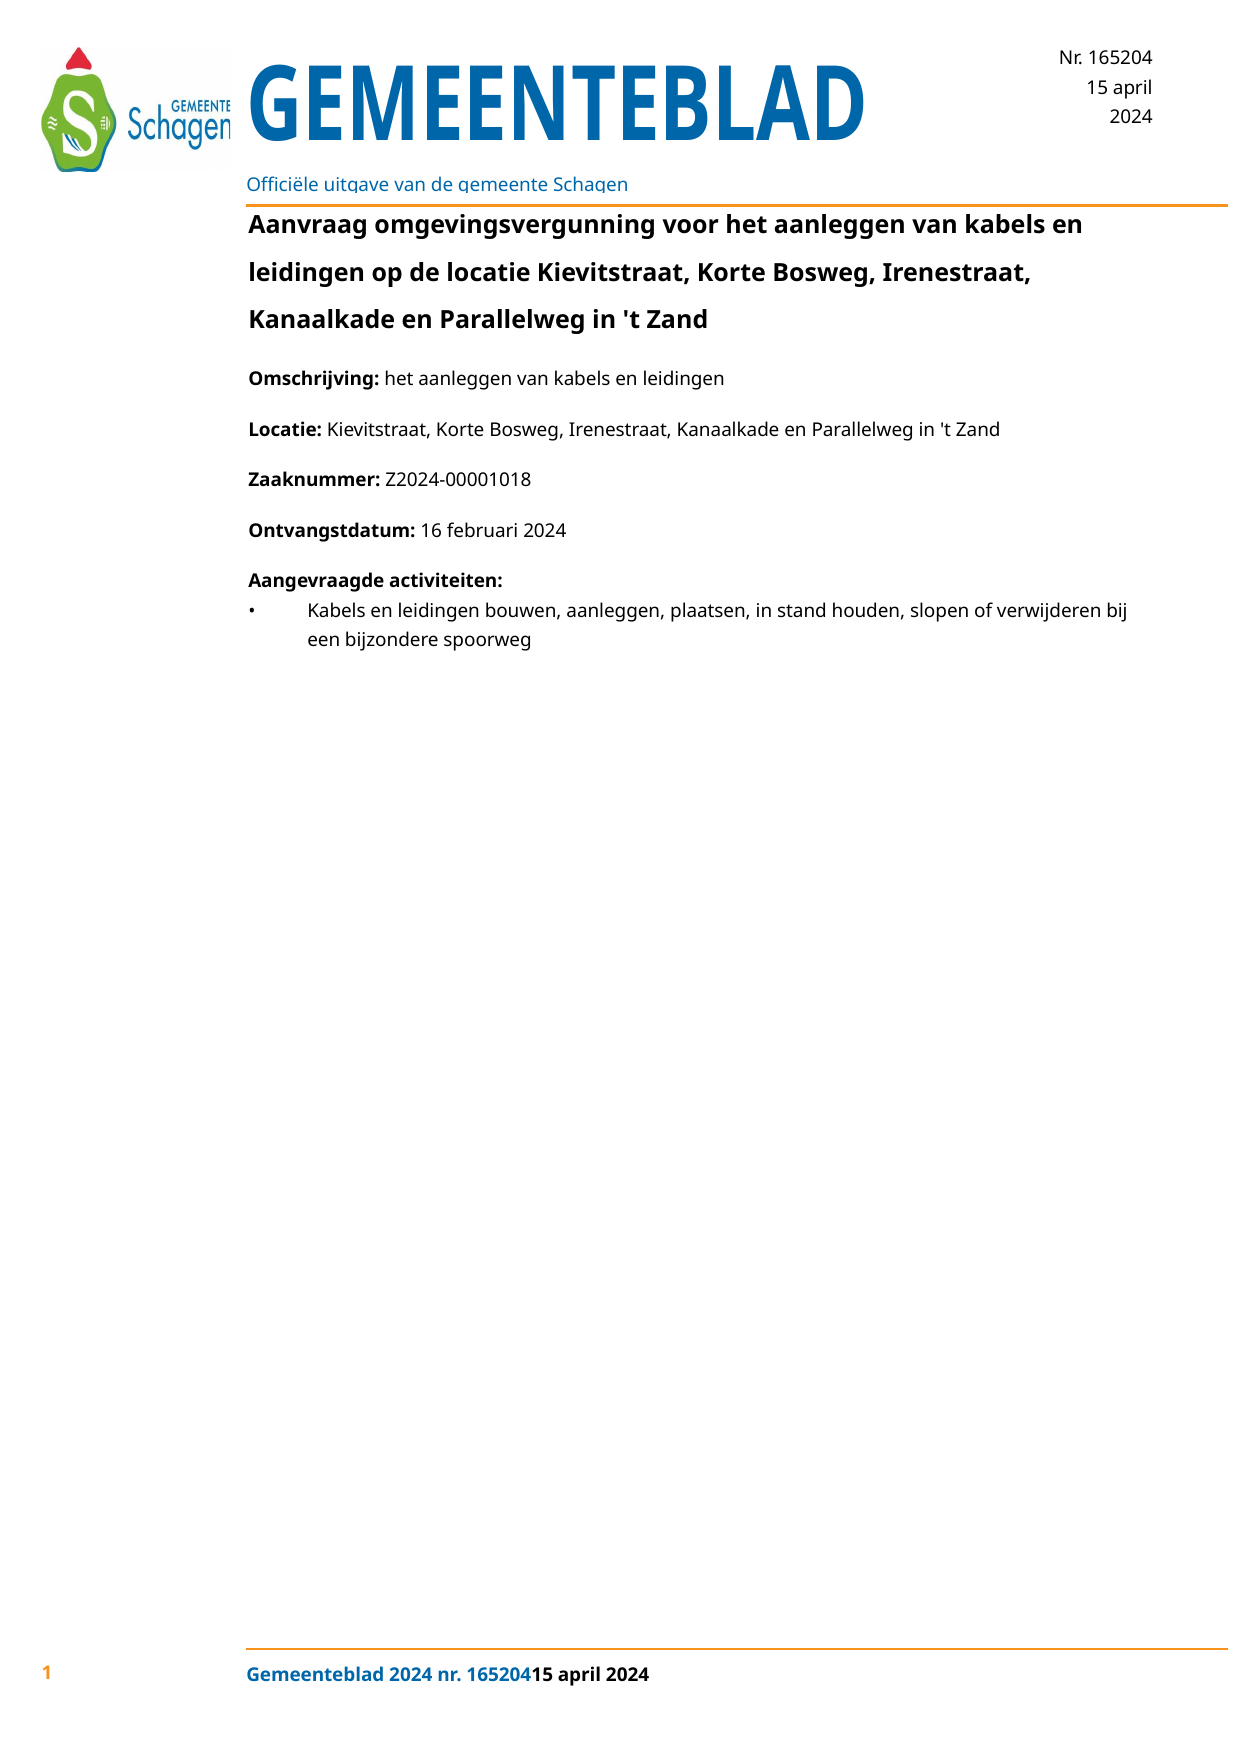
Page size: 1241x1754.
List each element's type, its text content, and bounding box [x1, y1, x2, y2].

text Locatie: Kievitstraat, Korte Bosweg, Irenestraat, Kanaalkade en Parallelweg in 't Zand [248, 416, 1152, 442]
text Aanvraag omgevingsvergunning voor het aanleggen van kabels en leidingen op de locatie Kievitstraat, Korte Bosweg, Irenestraat, Kanaalkade en Parallelweg in 't Zand [248, 207, 1152, 336]
text Aangevraagde activiteiten: [248, 567, 1152, 593]
text Zaaknummer: Z2024-00001018 [248, 466, 1152, 492]
text Ontvangstdatum: 16 februari 2024 [248, 517, 1152, 542]
picture [41, 47, 231, 172]
text Omschrijving: het aanleggen van kabels en leidingen [248, 366, 1152, 391]
list Kabels en leidingen bouwen, aanleggen, plaatsen, in stand houden, slopen of verwijderen bij een bijzondere spoorweg [248, 597, 1152, 652]
